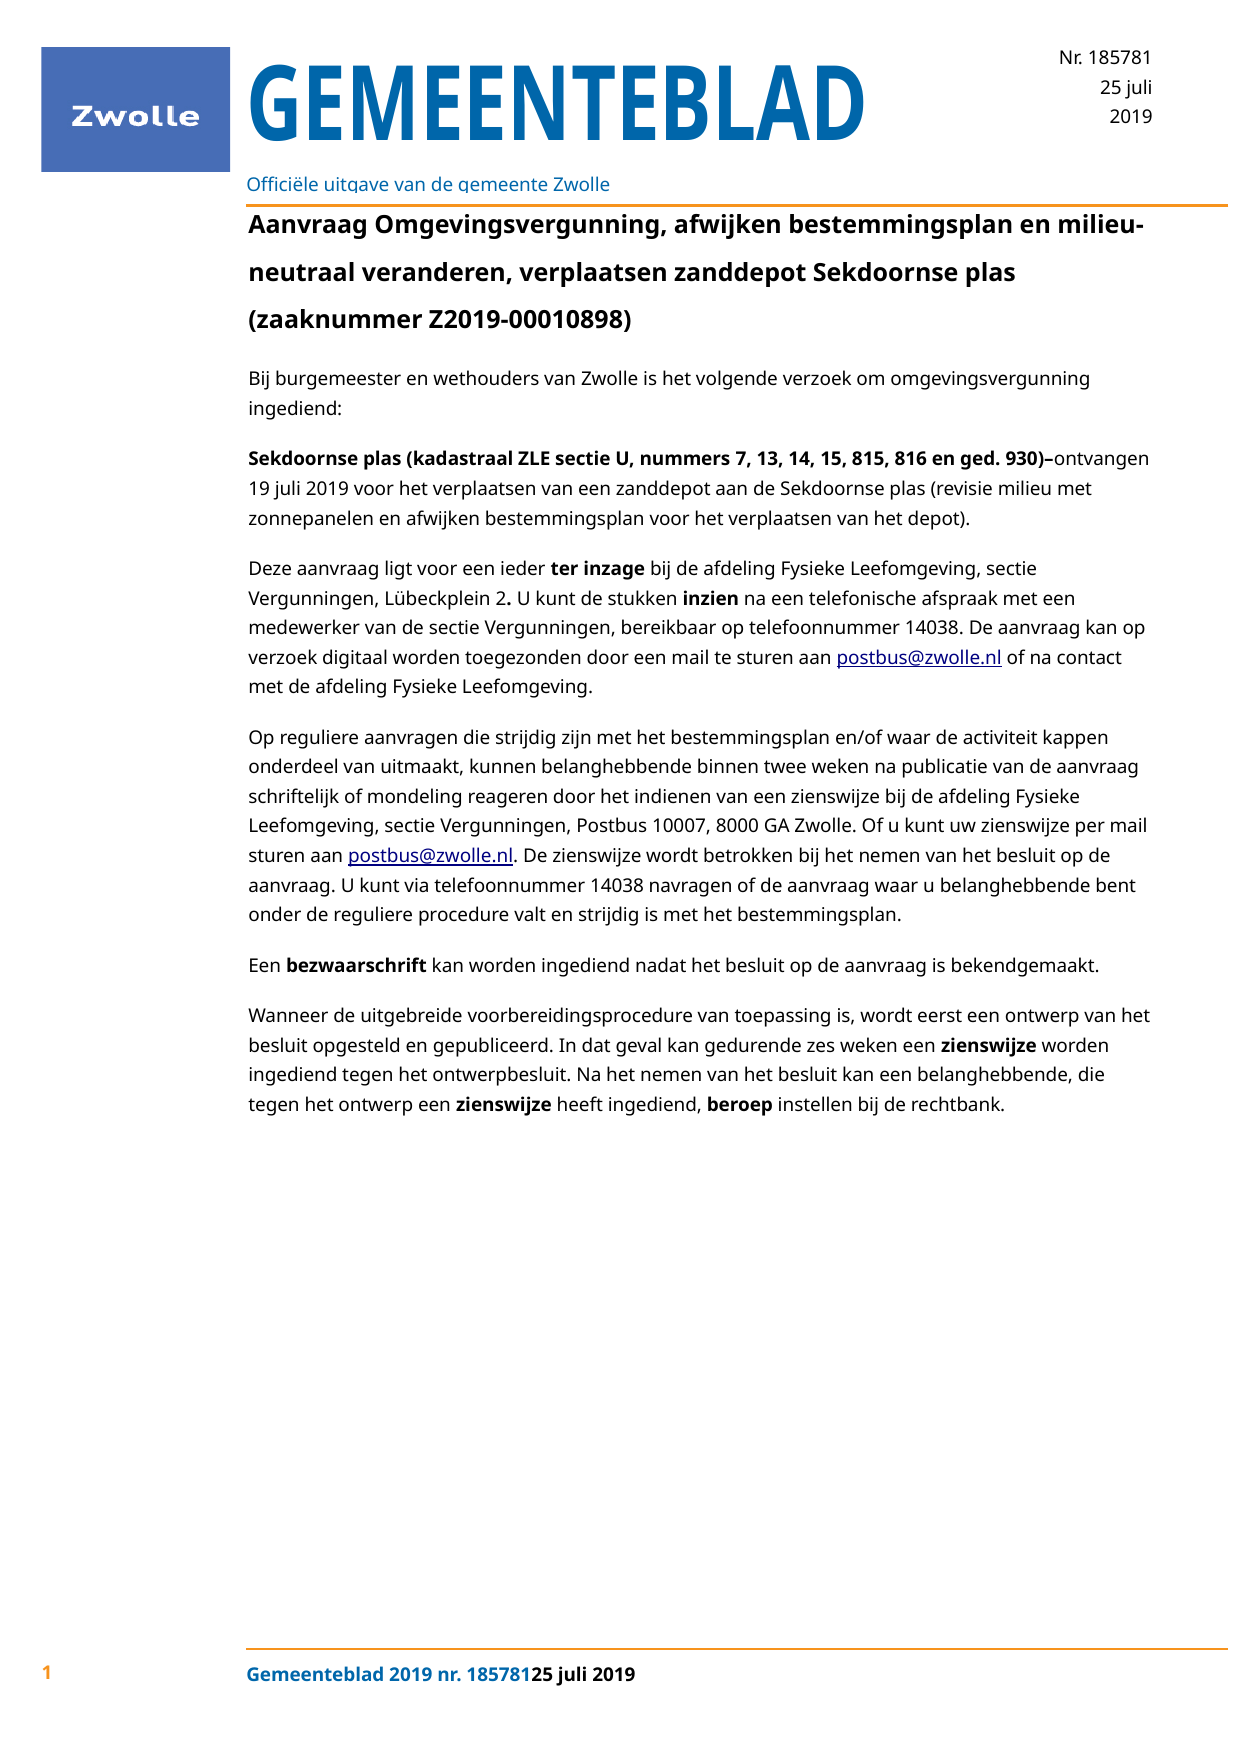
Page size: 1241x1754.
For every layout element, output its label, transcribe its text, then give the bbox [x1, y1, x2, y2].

text Wanneer de uitgebreide voorbereidingsprocedure van toepassing is, wordt eerst een ontwerp van het besluit opgesteld en gepubliceerd. In dat geval kan gedurende zes weken een zienswijze worden ingediend tegen het ontwerpbesluit. Na het nemen van het besluit kan een belanghebbende, die tegen het ontwerp een zienswijze heeft ingediend, beroep instellen bij de rechtbank. [248, 1002, 1152, 1117]
picture [41, 47, 231, 172]
text Bij burgemeester en wethouders van Zwolle is het volgende verzoek om omgevingsvergunning ingediend: [248, 366, 1152, 421]
text Op reguliere aanvragen die strijdig zijn met het bestemmingsplan en/of waar de activiteit kappen onderdeel van uitmaakt, kunnen belanghebbende binnen twee weken na publicatie van de aanvraag schriftelijk of mondeling reageren door het indienen van een zienswijze bij de afdeling Fysieke Leefomgeving, sectie Vergunningen, Postbus 10007, 8000 GA Zwolle. Of u kunt uw zienswijze per mail sturen aan postbus@zwolle.nl. De zienswijze wordt betrokken bij het nemen van het besluit op de aanvraag. U kunt via telefoonnummer 14038 navragen of de aanvraag waar u belanghebbende bent onder de reguliere procedure valt en strijdig is met het bestemmingsplan. [248, 724, 1152, 927]
text Een bezwaarschrift kan worden ingediend nadat het besluit op de aanvraag is bekendgemaakt. [248, 952, 1152, 977]
text Deze aanvraag ligt voor een ieder ter inzage bij de afdeling Fysieke Leefomgeving, sectie Vergunningen, Lübeckplein 2. U kunt de stukken inzien na een telefonische afspraak met een medewerker van de sectie Vergunningen, bereikbaar op telefoonnummer 14038. De aanvraag kan op verzoek digitaal worden toegezonden door een mail te sturen aan postbus@zwolle.nl of na contact met de afdeling Fysieke Leefomgeving. [248, 555, 1152, 699]
text Sekdoornse plas (kadastraal ZLE sectie U, nummers 7, 13, 14, 15, 815, 816 en ged. 930)–ontvangen 19 juli 2019 voor het verplaatsen van een zanddepot aan de Sekdoornse plas (revisie milieu met zonnepanelen en afwijken bestemmingsplan voor het verplaatsen van het depot). [248, 446, 1152, 530]
text Aanvraag Omgevingsvergunning, afwijken bestemmingsplan en milieu-neutraal veranderen, verplaatsen zanddepot Sekdoornse plas (zaaknummer Z2019-00010898) [248, 207, 1152, 336]
